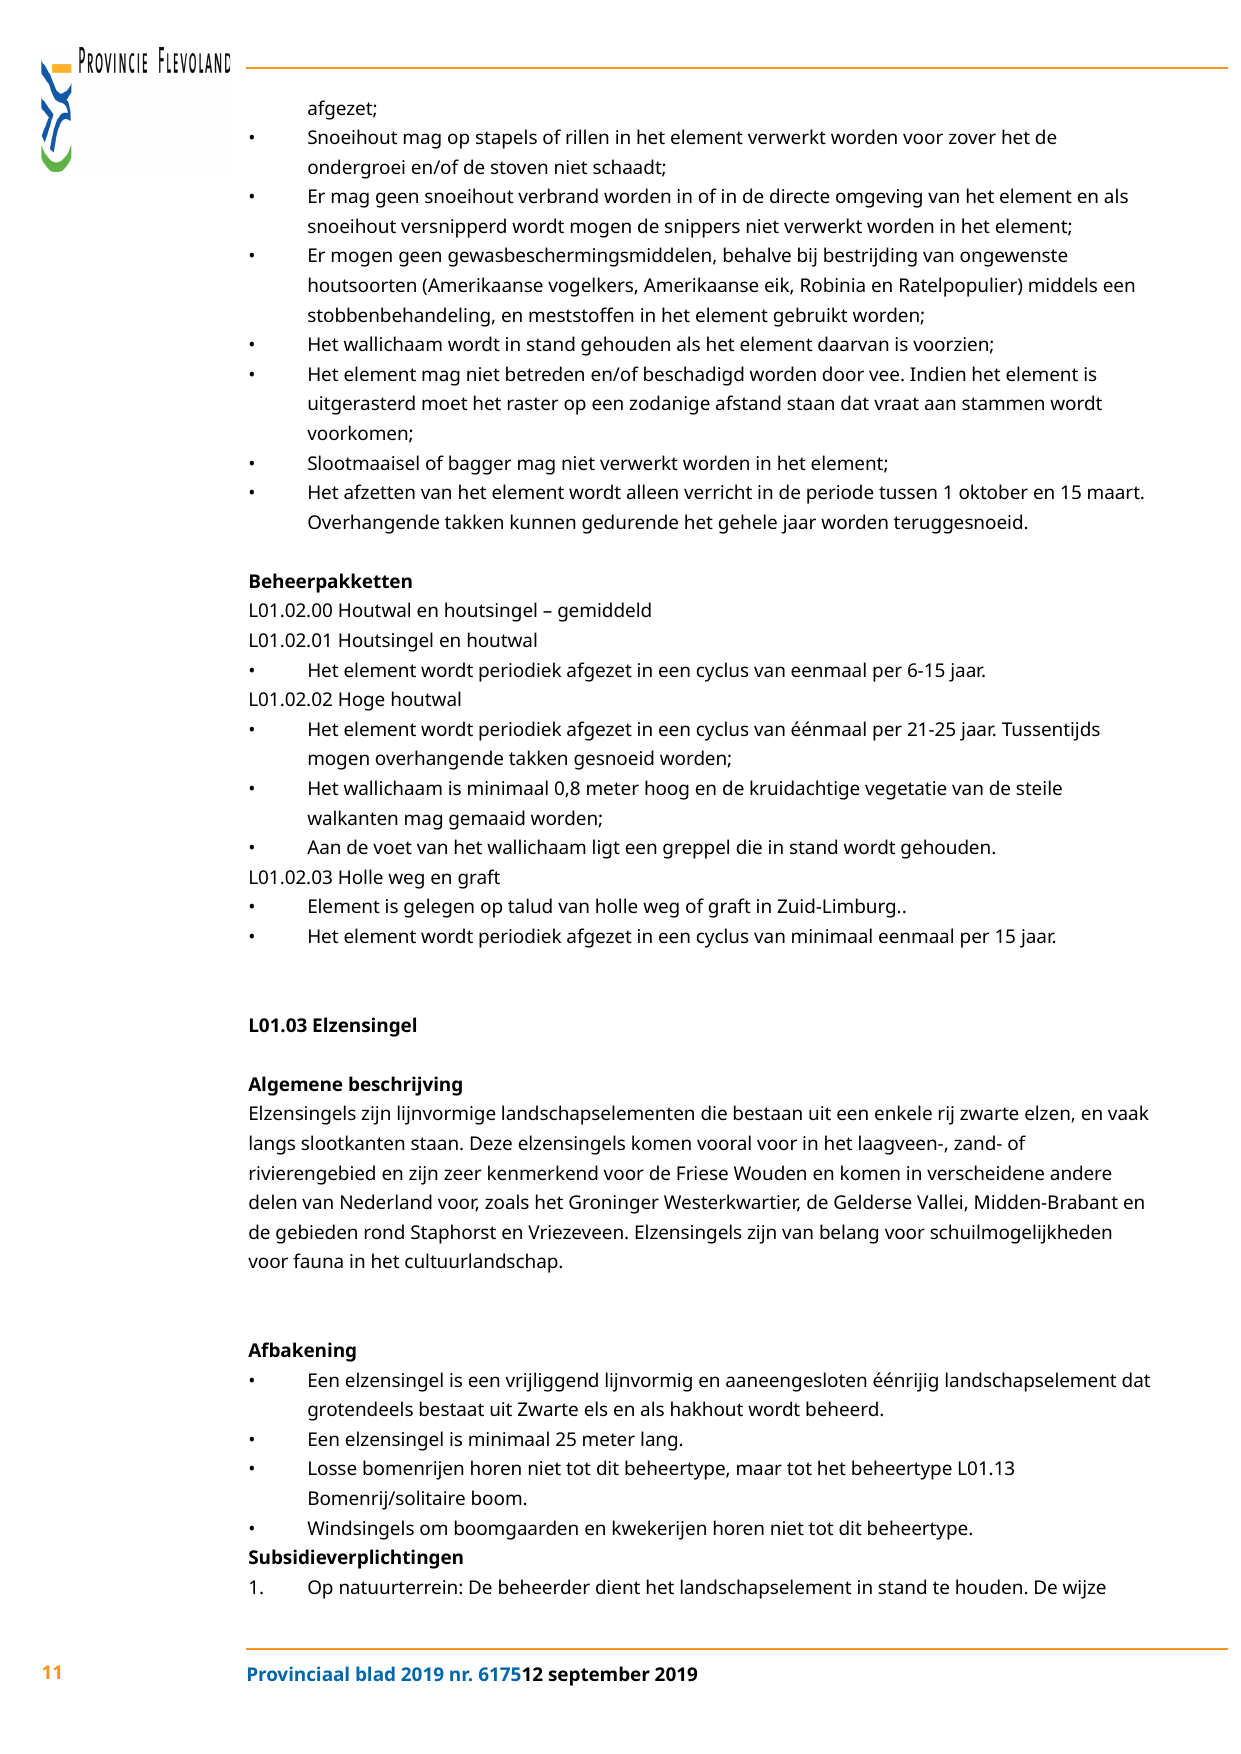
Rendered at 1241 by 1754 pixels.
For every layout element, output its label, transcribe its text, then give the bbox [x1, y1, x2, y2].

list Aan de voet van het wallichaam ligt een greppel die in stand wordt gehouden. [248, 834, 1152, 860]
list Een elzensingel is minimaal 25 meter lang. [248, 1426, 1152, 1452]
list Slootmaaisel of bagger mag niet verwerkt worden in het element; [248, 450, 1152, 476]
list Er mogen geen gewasbeschermingsmiddelen, behalve bij bestrijding van ongewenste houtsoorten (Amerikaanse vogelkers, Amerikaanse eik, Robinia en Ratelpopulier) middels een stobbenbehandeling, en meststoffen in het element gebruikt worden; [248, 243, 1152, 328]
list Een elzensingel is een vrijliggend lijnvormig en aaneengesloten éénrijig landschapselement dat grotendeels bestaat uit Zwarte els en als hakhout wordt beheerd. [248, 1367, 1152, 1422]
text L01.03 Elzensingel [248, 1012, 1152, 1038]
list Windsingels om boomgaarden en kwekerijen horen niet tot dit beheertype. [248, 1515, 1152, 1541]
picture [41, 47, 231, 172]
list Op natuurterrein: De beheerder dient het landschapselement in stand te houden. De wijze [248, 1574, 1152, 1600]
text Afbakening [248, 1337, 1152, 1363]
list Het element wordt periodiek afgezet in een cyclus van eenmaal per 6-15 jaar. [248, 657, 1152, 683]
list Losse bomenrijen horen niet tot dit beheertype, maar tot het beheertype L01.13 Bomenrij/solitaire boom. [248, 1456, 1152, 1511]
list Het element wordt periodiek afgezet in een cyclus van éénmaal per 21-25 jaar. Tussentijds mogen overhangende takken gesnoeid worden; [248, 716, 1152, 771]
text Algemene beschrijving [248, 1071, 1152, 1097]
text Beheerpakketten [248, 568, 1152, 594]
list Het afzetten van het element wordt alleen verricht in de periode tussen 1 oktober en 15 maart. Overhangende takken kunnen gedurende het gehele jaar worden teruggesnoeid. [248, 479, 1152, 535]
list Het element mag niet betreden en/of beschadigd worden door vee. Indien het element is uitgerasterd moet het raster op een zodanige afstand staan dat vraat aan stammen wordt voorkomen; [248, 361, 1152, 446]
list Element is gelegen op talud van holle weg of graft in Zuid-Limburg.. [248, 893, 1152, 919]
list Het wallichaam is minimaal 0,8 meter hoog en de kruidachtige vegetatie van de steile walkanten mag gemaaid worden; [248, 775, 1152, 831]
text Elzensingels zijn lijnvormige landschapselementen die bestaan uit een enkele rij zwarte elzen, en vaak langs slootkanten staan. Deze elzensingels komen vooral voor in het laagveen-, zand- of rivierengebied en zijn zeer kenmerkend voor de Friese Wouden en komen in verscheidene andere delen van Nederland voor, zoals het Groninger Westerkwartier, de Gelderse Vallei, Midden-Brabant en de gebieden rond Staphorst en Vriezeveen. Elzensingels zijn van belang voor schuilmogelijkheden voor fauna in het cultuurlandschap. [248, 1101, 1152, 1274]
text L01.02.03 Holle weg en graft [248, 864, 1152, 890]
list Het wallichaam wordt in stand gehouden als het element daarvan is voorzien; [248, 331, 1152, 357]
list afgezet; [248, 95, 1152, 121]
text L01.02.01 Houtsingel en houtwal [248, 627, 1152, 653]
list Er mag geen snoeihout verbrand worden in of in de directe omgeving van het element en als snoeihout versnipperd wordt mogen de snippers niet verwerkt worden in het element; [248, 183, 1152, 239]
list Snoeihout mag op stapels of rillen in het element verwerkt worden voor zover het de ondergroei en/of de stoven niet schaadt; [248, 124, 1152, 180]
text L01.02.00 Houtwal en houtsingel – gemiddeld [248, 598, 1152, 623]
text Subsidieverplichtingen [248, 1544, 1152, 1570]
text L01.02.02 Hoge houtwal [248, 686, 1152, 712]
list Het element wordt periodiek afgezet in een cyclus van minimaal eenmaal per 15 jaar. [248, 923, 1152, 949]
